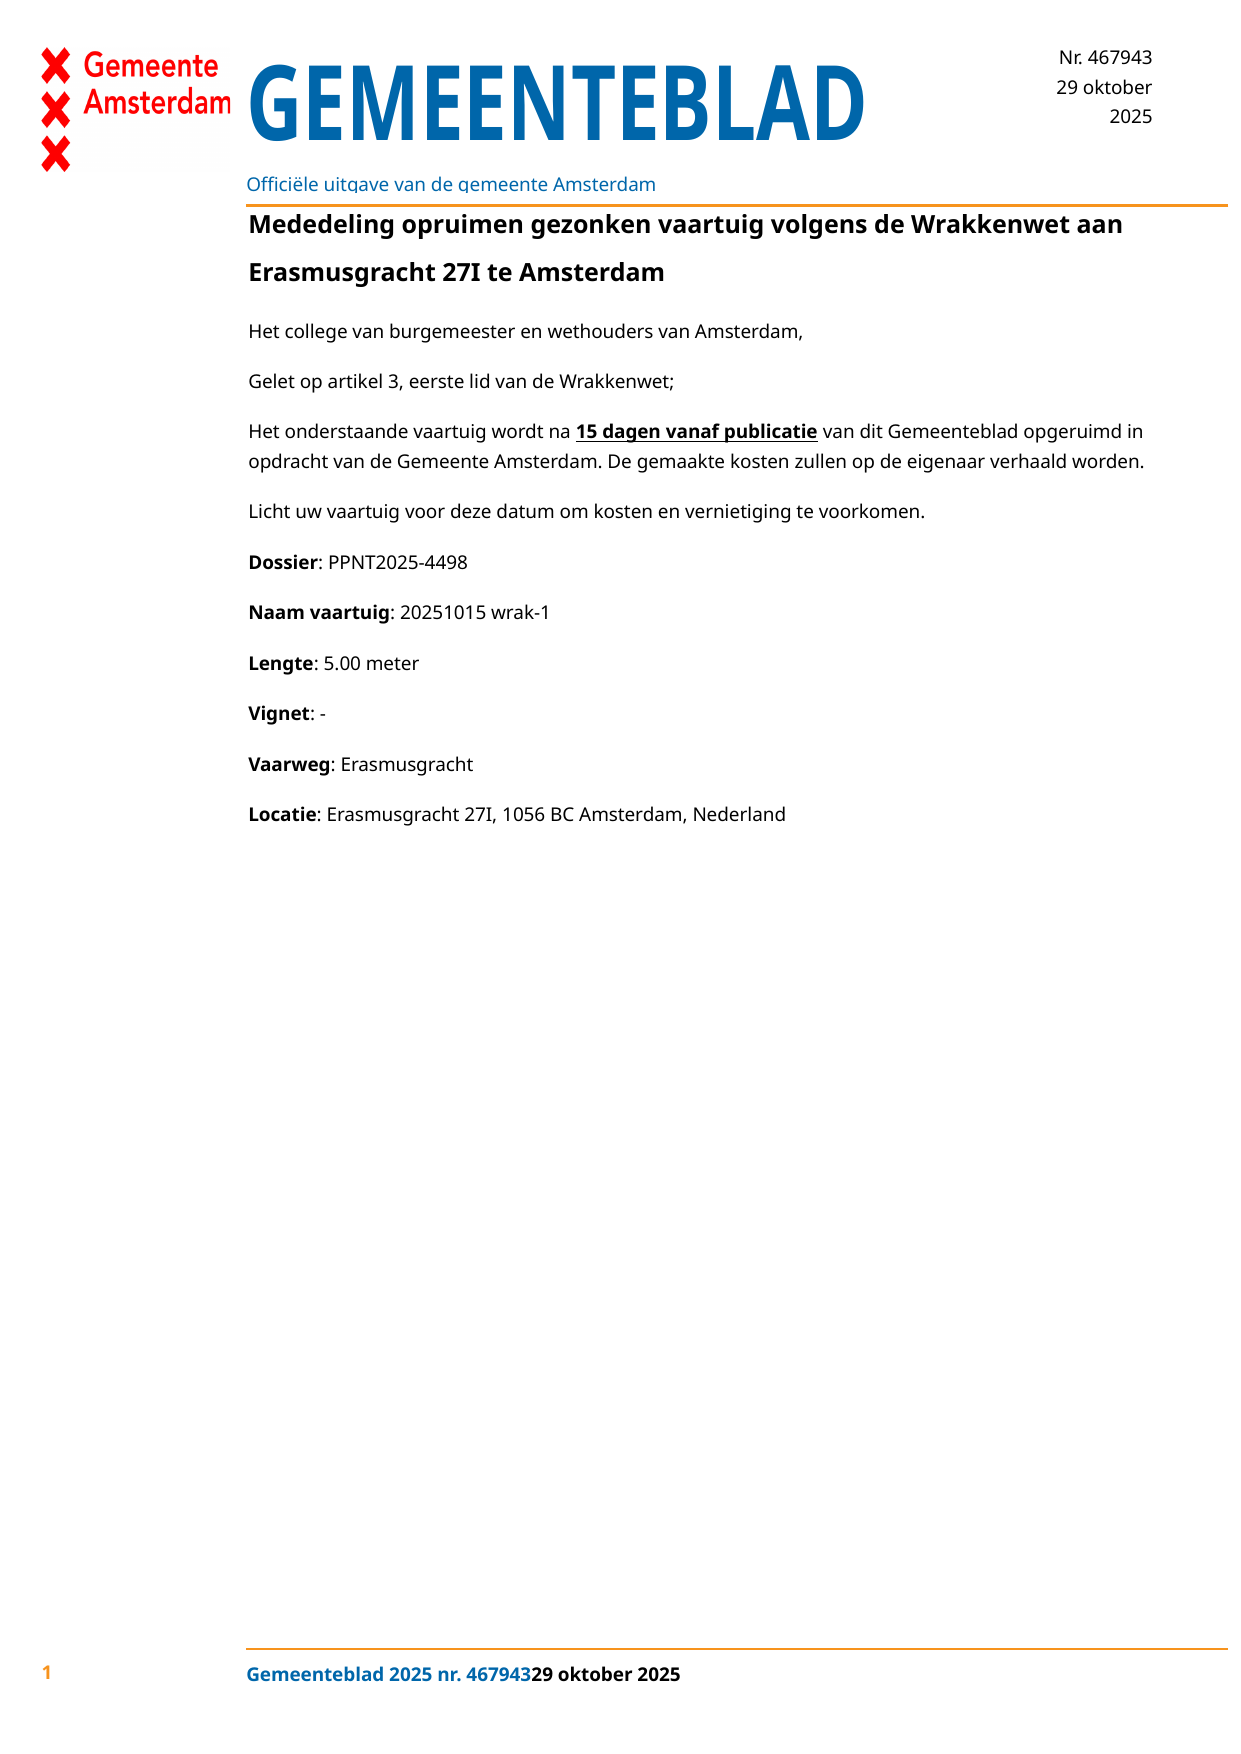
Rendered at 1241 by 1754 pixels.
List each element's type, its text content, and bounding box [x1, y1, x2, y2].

text Licht uw vaartuig voor deze datum om kosten en vernietiging te voorkomen. [248, 499, 1152, 524]
text Vaarweg: Erasmusgracht [248, 751, 1152, 777]
text Lengte: 5.00 meter [248, 650, 1152, 676]
text Het onderstaande vaartuig wordt na 15 dagen vanaf publicatie van dit Gemeenteblad opgeruimd in opdracht van de Gemeente Amsterdam. De gemaakte kosten zullen op de eigenaar verhaald worden. [248, 419, 1152, 474]
text Het college van burgemeester en wethouders van Amsterdam, [248, 318, 1152, 344]
text Vignet: - [248, 700, 1152, 726]
picture [41, 47, 231, 172]
text Naam vaartuig: 20251015 wrak-1 [248, 599, 1152, 625]
text Gelet op artikel 3, eerste lid van de Wrakkenwet; [248, 368, 1152, 394]
text Mededeling opruimen gezonken vaartuig volgens de Wrakkenwet aan Erasmusgracht 27I te Amsterdam [248, 207, 1152, 288]
text Locatie: Erasmusgracht 27I, 1056 BC Amsterdam, Nederland [248, 801, 1152, 827]
text Dossier: PPNT2025-4498 [248, 549, 1152, 575]
